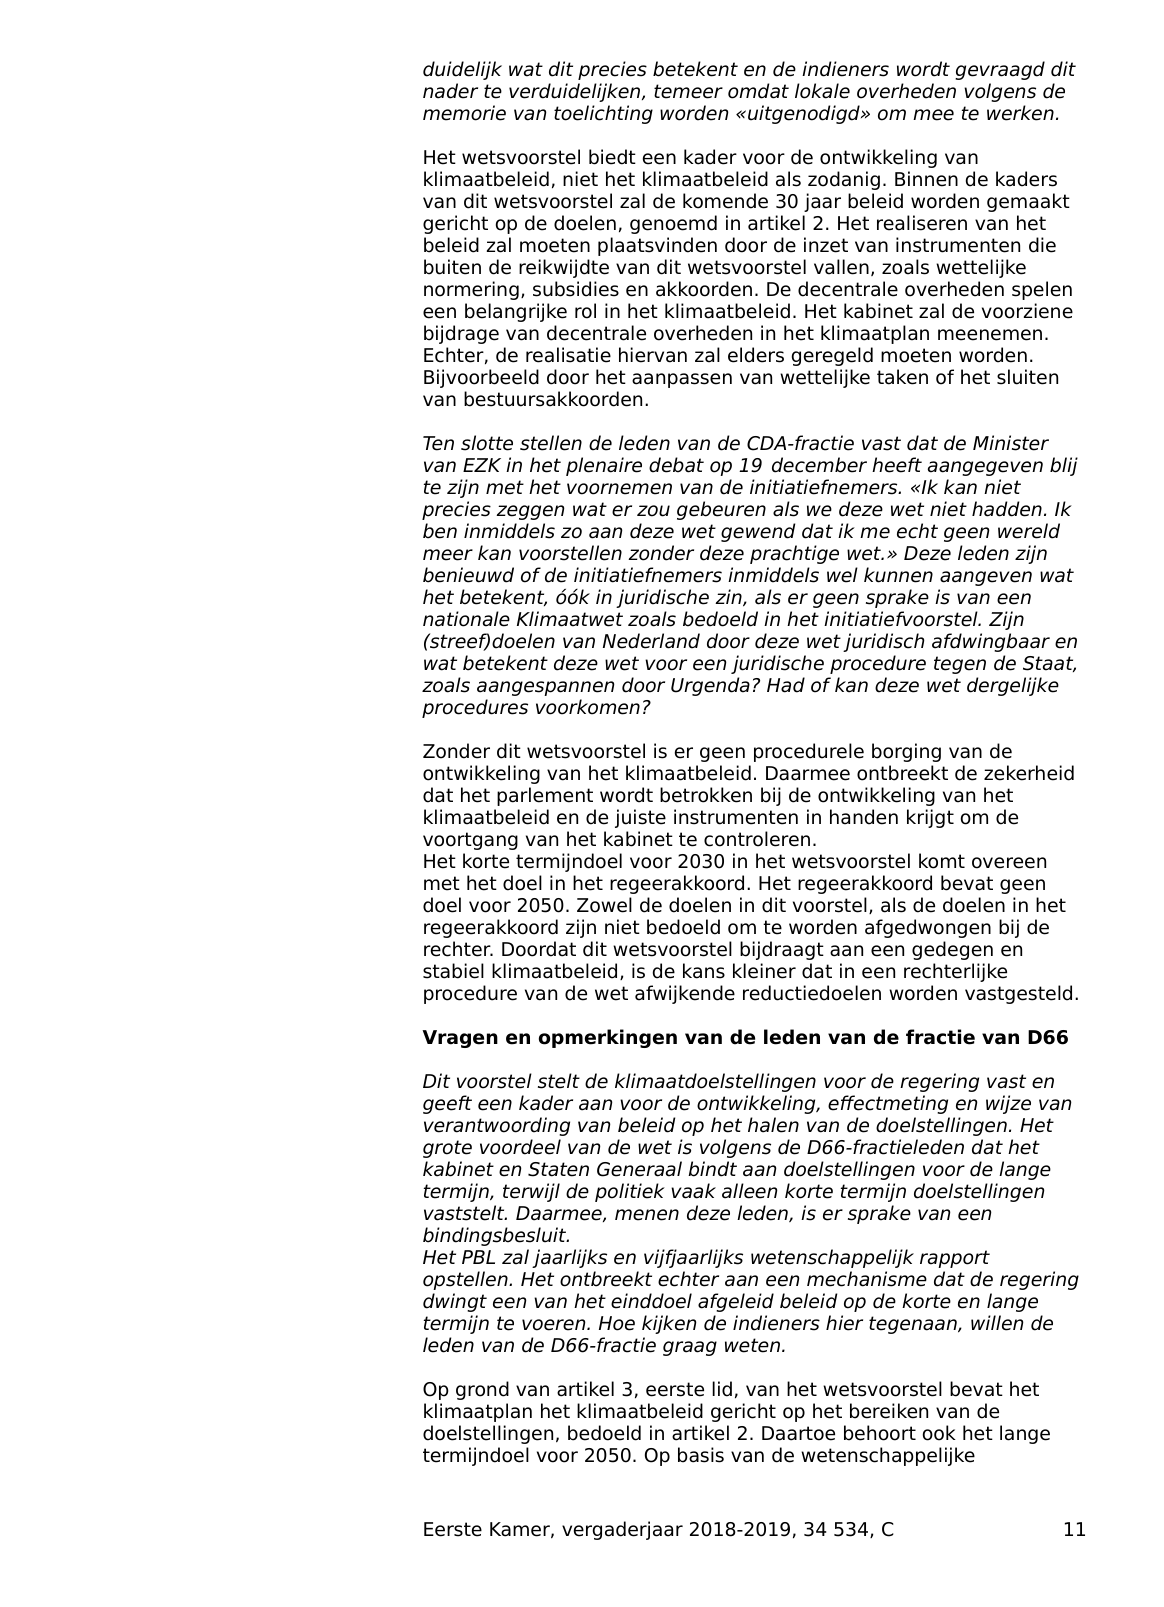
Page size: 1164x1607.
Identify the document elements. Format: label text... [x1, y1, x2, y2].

text Het wetsvoorstel biedt een kader voor de ontwikkeling van klimaatbeleid, niet het klimaatbeleid als zodanig. Binnen de kaders van dit wetsvoorstel zal de komende 30 jaar beleid worden gemaakt gericht op de doelen, genoemd in artikel 2. Het realiseren van het beleid zal moeten plaatsvinden door de inzet van instrumenten die buiten de reikwijdte van dit wetsvoorstel vallen, zoals wettelijke normering, subsidies en akkoorden. De decentrale overheden spelen een belangrijke rol in het klimaatbeleid. Het kabinet zal de voorziene bijdrage van decentrale overheden in het klimaatplan meenemen. Echter, de realisatie hiervan zal elders geregeld moeten worden. Bijvoorbeeld door het aanpassen van wettelijke taken of het sluiten van bestuursakkoorden. [422, 147, 1087, 411]
text Dit voorstel stelt de klimaatdoelstellingen voor de regering vast en geeft een kader aan voor de ontwikkeling, effectmeting en wijze van verantwoording van beleid op het halen van de doelstellingen. Het grote voordeel van de wet is volgens de D66-fractieleden dat het kabinet en Staten Generaal bindt aan doelstellingen voor de lange termijn, terwijl de politiek vaak alleen korte termijn doelstellingen vaststelt. Daarmee, menen deze leden, is er sprake van een bindingsbesluit. [422, 1071, 1087, 1247]
text Ten slotte stellen de leden van de CDA-fractie vast dat de Minister van EZK in het plenaire debat op 19 december heeft aangegeven blij te zijn met het voornemen van de initiatiefnemers. «Ik kan niet precies zeggen wat er zou gebeuren als we deze wet niet hadden. Ik ben inmiddels zo aan deze wet gewend dat ik me echt geen wereld meer kan voorstellen zonder deze prachtige wet.» Deze leden zijn benieuwd of de initiatiefnemers inmiddels wel kunnen aangeven wat het betekent, óók in juridische zin, als er geen sprake is van een nationale Klimaatwet zoals bedoeld in het initiatiefvoorstel. Zijn (streef)doelen van Nederland door deze wet juridisch afdwingbaar en wat betekent deze wet voor een juridische procedure tegen de Staat, zoals aangespannen door Urgenda? Had of kan deze wet dergelijke procedures voorkomen? [422, 433, 1087, 719]
text Op grond van artikel 3, eerste lid, van het wetsvoorstel bevat het klimaatplan het klimaatbeleid gericht op het bereiken van de doelstellingen, bedoeld in artikel 2. Daartoe behoort ook het lange termijndoel voor 2050. Op basis van de wetenschappelijke [422, 1379, 1087, 1467]
text Zonder dit wetsvoorstel is er geen procedurele borging van de ontwikkeling van het klimaatbeleid. Daarmee ontbreekt de zekerheid dat het parlement wordt betrokken bij de ontwikkeling van het klimaatbeleid en de juiste instrumenten in handen krijgt om de voortgang van het kabinet te controleren. [422, 741, 1087, 851]
text Het PBL zal jaarlijks en vijfjaarlijks wetenschappelijk rapport opstellen. Het ontbreekt echter aan een mechanisme dat de regering dwingt een van het einddoel afgeleid beleid op de korte en lange termijn te voeren. Hoe kijken de indieners hier tegenaan, willen de leden van de D66-fractie graag weten. [422, 1247, 1087, 1357]
text duidelijk wat dit precies betekent en de indieners wordt gevraagd dit nader te verduidelijken, temeer omdat lokale overheden volgens de memorie van toelichting worden «uitgenodigd» om mee te werken. [422, 59, 1087, 125]
subtitle Vragen en opmerkingen van de leden van de fractie van D66 [422, 1027, 1087, 1049]
text Het korte termijndoel voor 2030 in het wetsvoorstel komt overeen met het doel in het regeerakkoord. Het regeerakkoord bevat geen doel voor 2050. Zowel de doelen in dit voorstel, als de doelen in het regeerakkoord zijn niet bedoeld om te worden afgedwongen bij de rechter. Doordat dit wetsvoorstel bijdraagt aan een gedegen en stabiel klimaatbeleid, is de kans kleiner dat in een rechterlijke procedure van de wet afwijkende reductiedoelen worden vastgesteld. [422, 851, 1087, 1005]
